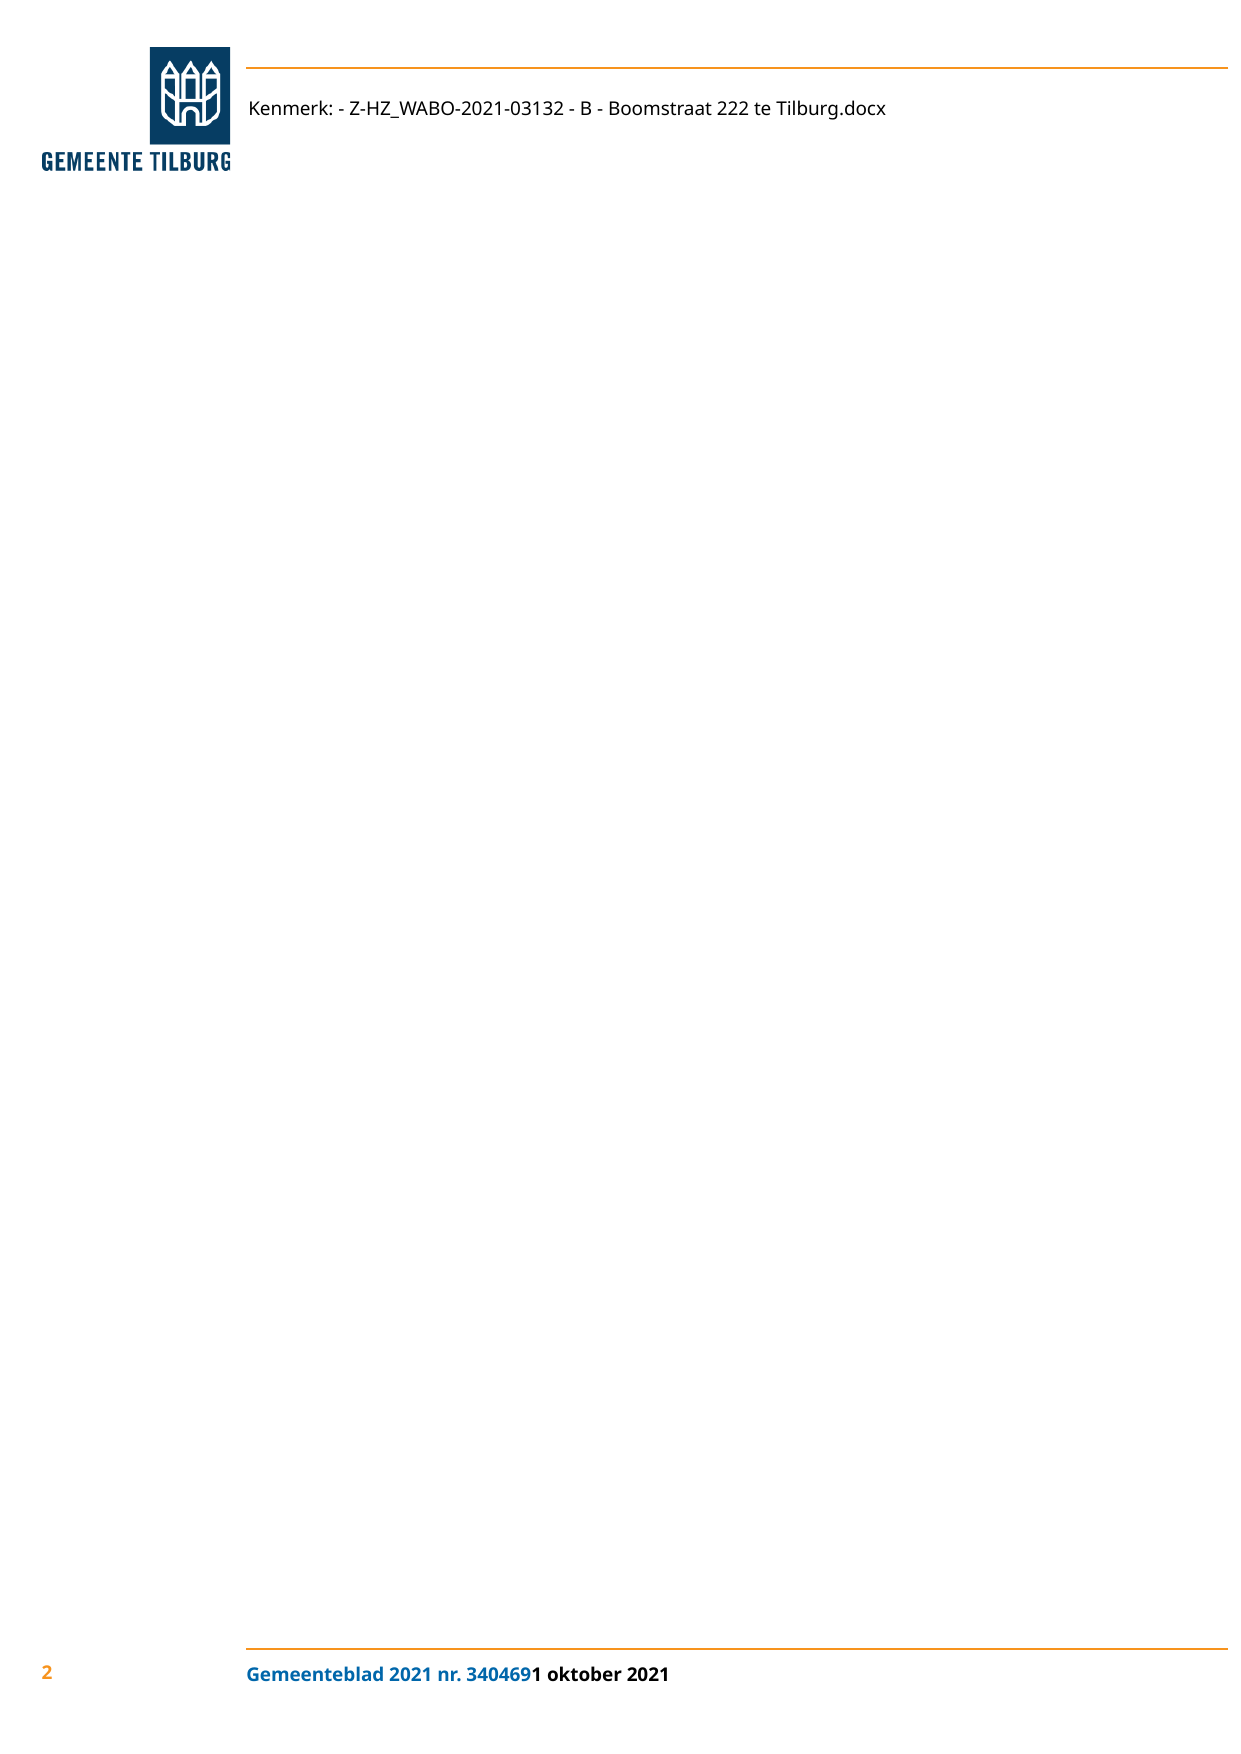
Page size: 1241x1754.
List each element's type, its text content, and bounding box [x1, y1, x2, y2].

picture [41, 47, 231, 172]
text Kenmerk: - Z-HZ_WABO-2021-03132 - B - Boomstraat 222 te Tilburg.docx [248, 95, 1152, 121]
